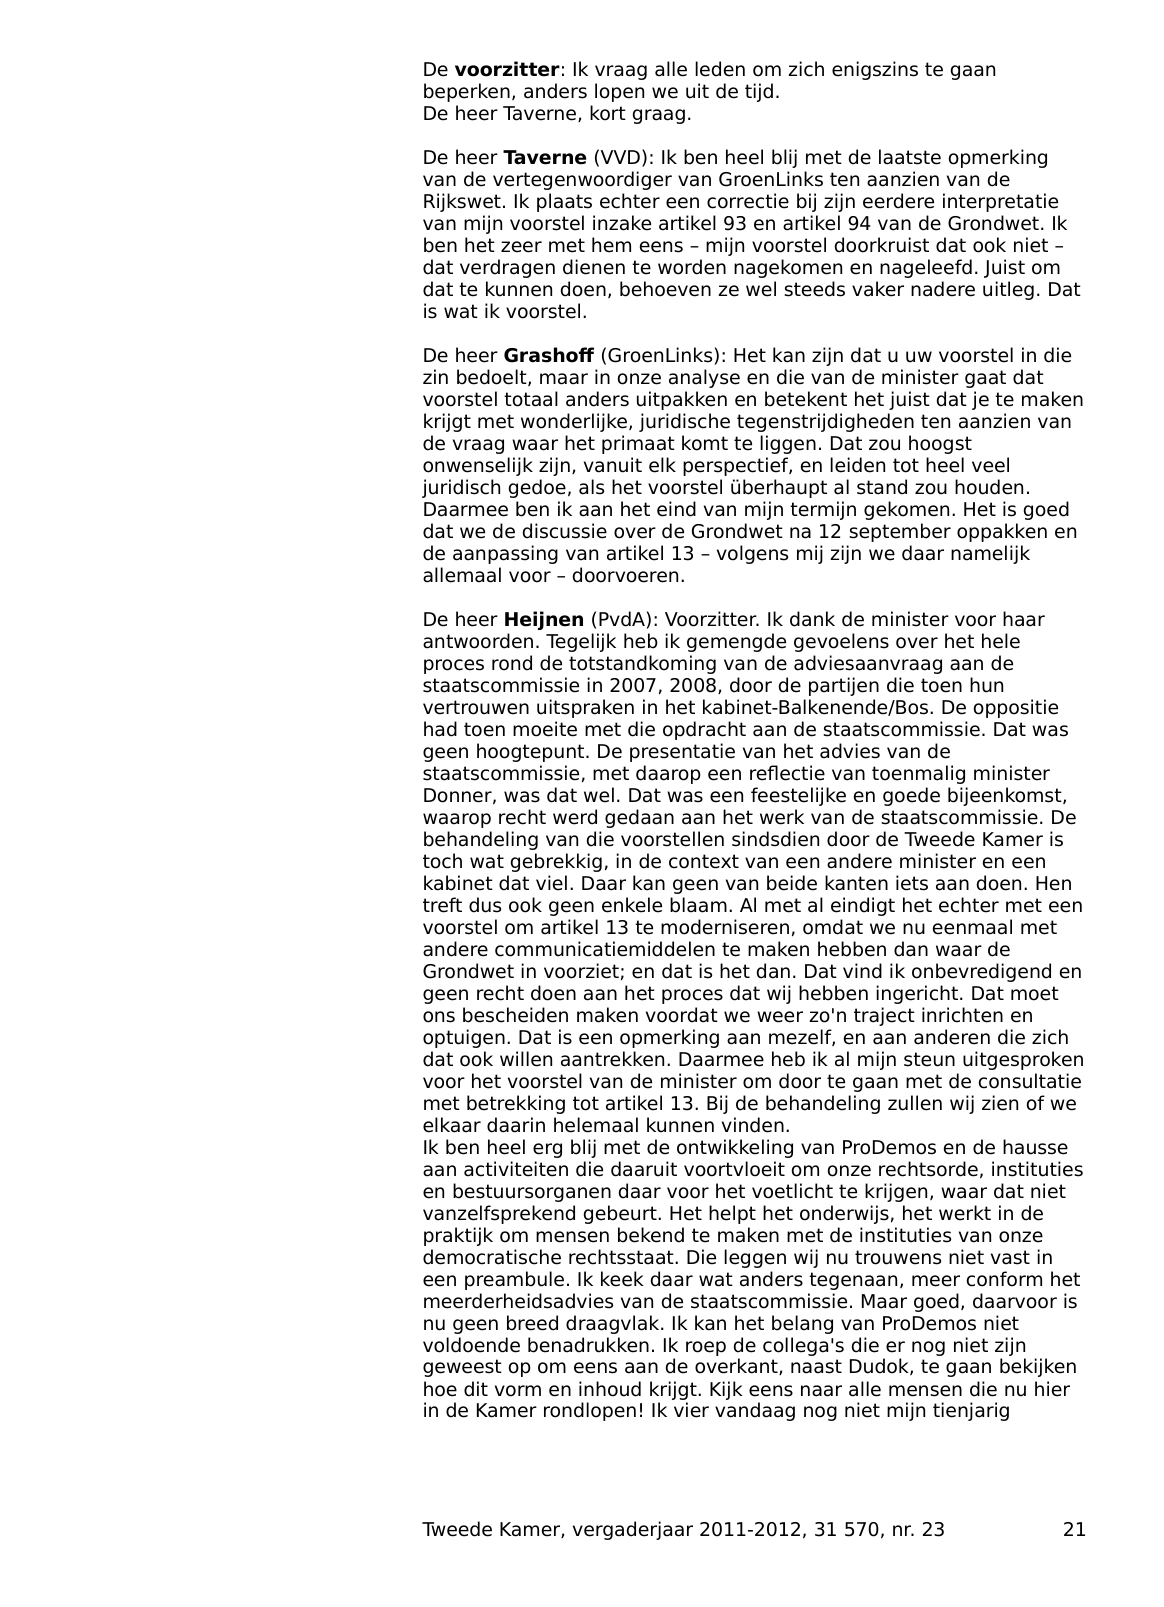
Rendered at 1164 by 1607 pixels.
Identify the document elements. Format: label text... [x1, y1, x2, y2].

text De heer Taverne (VVD): Ik ben heel blij met de laatste opmerking van de vertegenwoordiger van GroenLinks ten aanzien van de Rijkswet. Ik plaats echter een correctie bij zijn eerdere interpretatie van mijn voorstel inzake artikel 93 en artikel 94 van de Grondwet. Ik ben het zeer met hem eens – mijn voorstel doorkruist dat ook niet – dat verdragen dienen te worden nagekomen en nageleefd. Juist om dat te kunnen doen, behoeven ze wel steeds vaker nadere uitleg. Dat is wat ik voorstel. [422, 147, 1087, 323]
text Ik ben heel erg blij met de ontwikkeling van ProDemos en de hausse aan activiteiten die daaruit voortvloeit om onze rechtsorde, instituties en bestuursorganen daar voor het voetlicht te krijgen, waar dat niet vanzelfsprekend gebeurt. Het helpt het onderwijs, het werkt in de praktijk om mensen bekend te maken met de instituties van onze democratische rechtsstaat. Die leggen wij nu trouwens niet vast in een preambule. Ik keek daar wat anders tegenaan, meer conform het meerderheidsadvies van de staatscommissie. Maar goed, daarvoor is nu geen breed draagvlak. Ik kan het belang van ProDemos niet voldoende benadrukken. Ik roep de collega's die er nog niet zijn geweest op om eens aan de overkant, naast Dudok, te gaan bekijken hoe dit vorm en inhoud krijgt. Kijk eens naar alle mensen die nu hier in de Kamer rondlopen! Ik vier vandaag nog niet mijn tienjarig [422, 1137, 1087, 1422]
text De voorzitter: Ik vraag alle leden om zich enigszins te gaan beperken, anders lopen we uit de tijd. [422, 59, 1087, 103]
text De heer Grashoff (GroenLinks): Het kan zijn dat u uw voorstel in die zin bedoelt, maar in onze analyse en die van de minister gaat dat voorstel totaal anders uitpakken en betekent het juist dat je te maken krijgt met wonderlijke, juridische tegenstrijdigheden ten aanzien van de vraag waar het primaat komt te liggen. Dat zou hoogst onwenselijk zijn, vanuit elk perspectief, en leiden tot heel veel juridisch gedoe, als het voorstel überhaupt al stand zou houden. [422, 345, 1087, 499]
text Daarmee ben ik aan het eind van mijn termijn gekomen. Het is goed dat we de discussie over de Grondwet na 12 september oppakken en de aanpassing van artikel 13 – volgens mij zijn we daar namelijk allemaal voor – doorvoeren. [422, 499, 1087, 587]
text De heer Taverne, kort graag. [422, 103, 1087, 125]
text De heer Heijnen (PvdA): Voorzitter. Ik dank de minister voor haar antwoorden. Tegelijk heb ik gemengde gevoelens over het hele proces rond de totstandkoming van de adviesaanvraag aan de staatscommissie in 2007, 2008, door de partijen die toen hun vertrouwen uitspraken in het kabinet-Balkenende/Bos. De oppositie had toen moeite met die opdracht aan de staatscommissie. Dat was geen hoogtepunt. De presentatie van het advies van de staatscommissie, met daarop een reflectie van toenmalig minister Donner, was dat wel. Dat was een feestelijke en goede bijeenkomst, waarop recht werd gedaan aan het werk van de staatscommissie. De behandeling van die voorstellen sindsdien door de Tweede Kamer is toch wat gebrekkig, in de context van een andere minister en een kabinet dat viel. Daar kan geen van beide kanten iets aan doen. Hen treft dus ook geen enkele blaam. Al met al eindigt het echter met een voorstel om artikel 13 te moderniseren, omdat we nu eenmaal met andere communicatiemiddelen te maken hebben dan waar de Grondwet in voorziet; en dat is het dan. Dat vind ik onbevredigend en geen recht doen aan het proces dat wij hebben ingericht. Dat moet ons bescheiden maken voordat we weer zo'n traject inrichten en optuigen. Dat is een opmerking aan mezelf, en aan anderen die zich dat ook willen aantrekken. Daarmee heb ik al mijn steun uitgesproken voor het voorstel van de minister om door te gaan met de consultatie met betrekking tot artikel 13. Bij de behandeling zullen wij zien of we elkaar daarin helemaal kunnen vinden. [422, 609, 1087, 1137]
